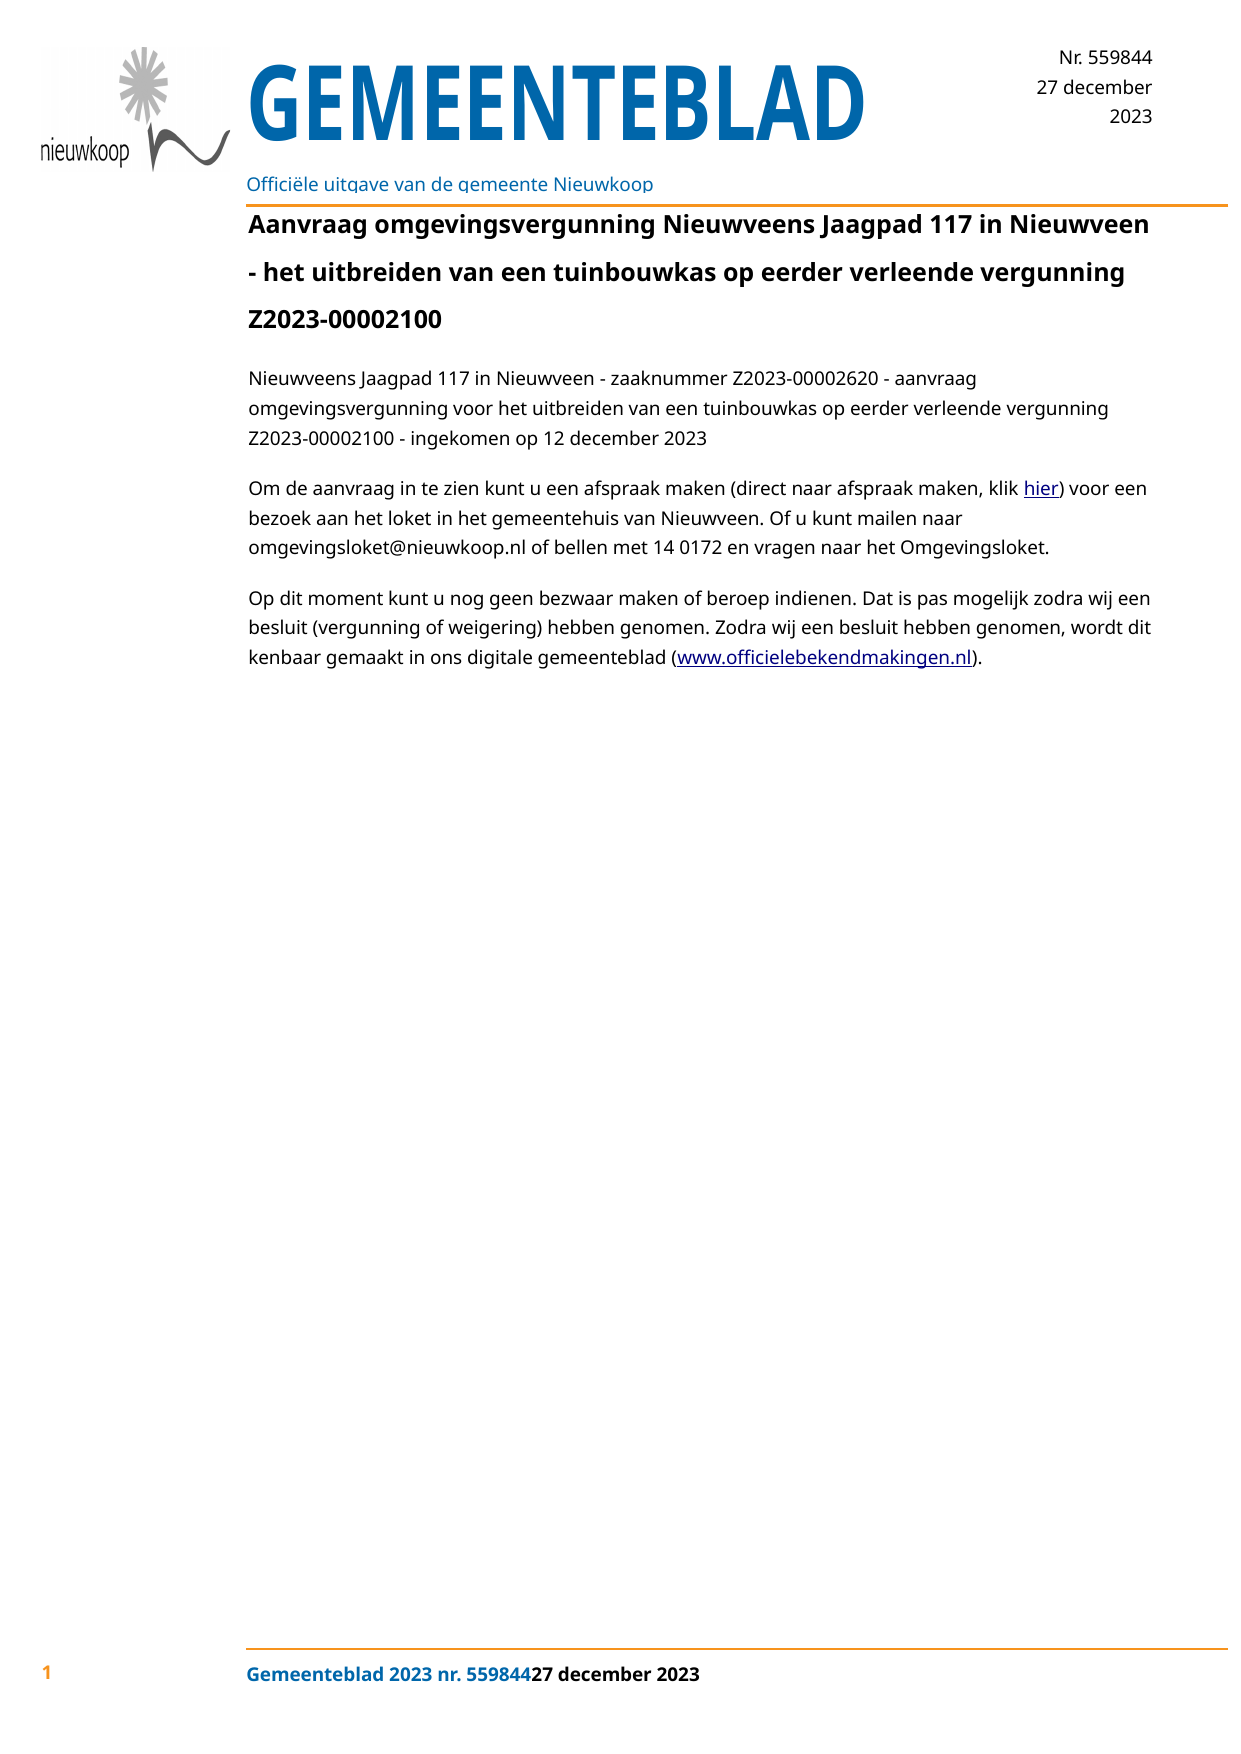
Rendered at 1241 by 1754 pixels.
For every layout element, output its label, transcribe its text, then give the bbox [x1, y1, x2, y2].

picture [41, 47, 231, 172]
text Op dit moment kunt u nog geen bezwaar maken of beroep indienen. Dat is pas mogelijk zodra wij een besluit (vergunning of weigering) hebben genomen. Zodra wij een besluit hebben genomen, wordt dit kenbaar gemaakt in ons digitale gemeenteblad (www.officielebekendmakingen.nl). [248, 585, 1152, 669]
text Nieuwveens Jaagpad 117 in Nieuwveen - zaaknummer Z2023-00002620 - aanvraag omgevingsvergunning voor het uitbreiden van een tuinbouwkas op eerder verleende vergunning Z2023-00002100 - ingekomen op 12 december 2023 [248, 366, 1152, 450]
text Om de aanvraag in te zien kunt u een afspraak maken (direct naar afspraak maken, klik hier) voor een bezoek aan het loket in het gemeentehuis van Nieuwveen. Of u kunt mailen naar omgevingsloket@nieuwkoop.nl of bellen met 14 0172 en vragen naar het Omgevingsloket. [248, 475, 1152, 560]
text Aanvraag omgevingsvergunning Nieuwveens Jaagpad 117 in Nieuwveen - het uitbreiden van een tuinbouwkas op eerder verleende vergunning Z2023-00002100 [248, 207, 1152, 336]
